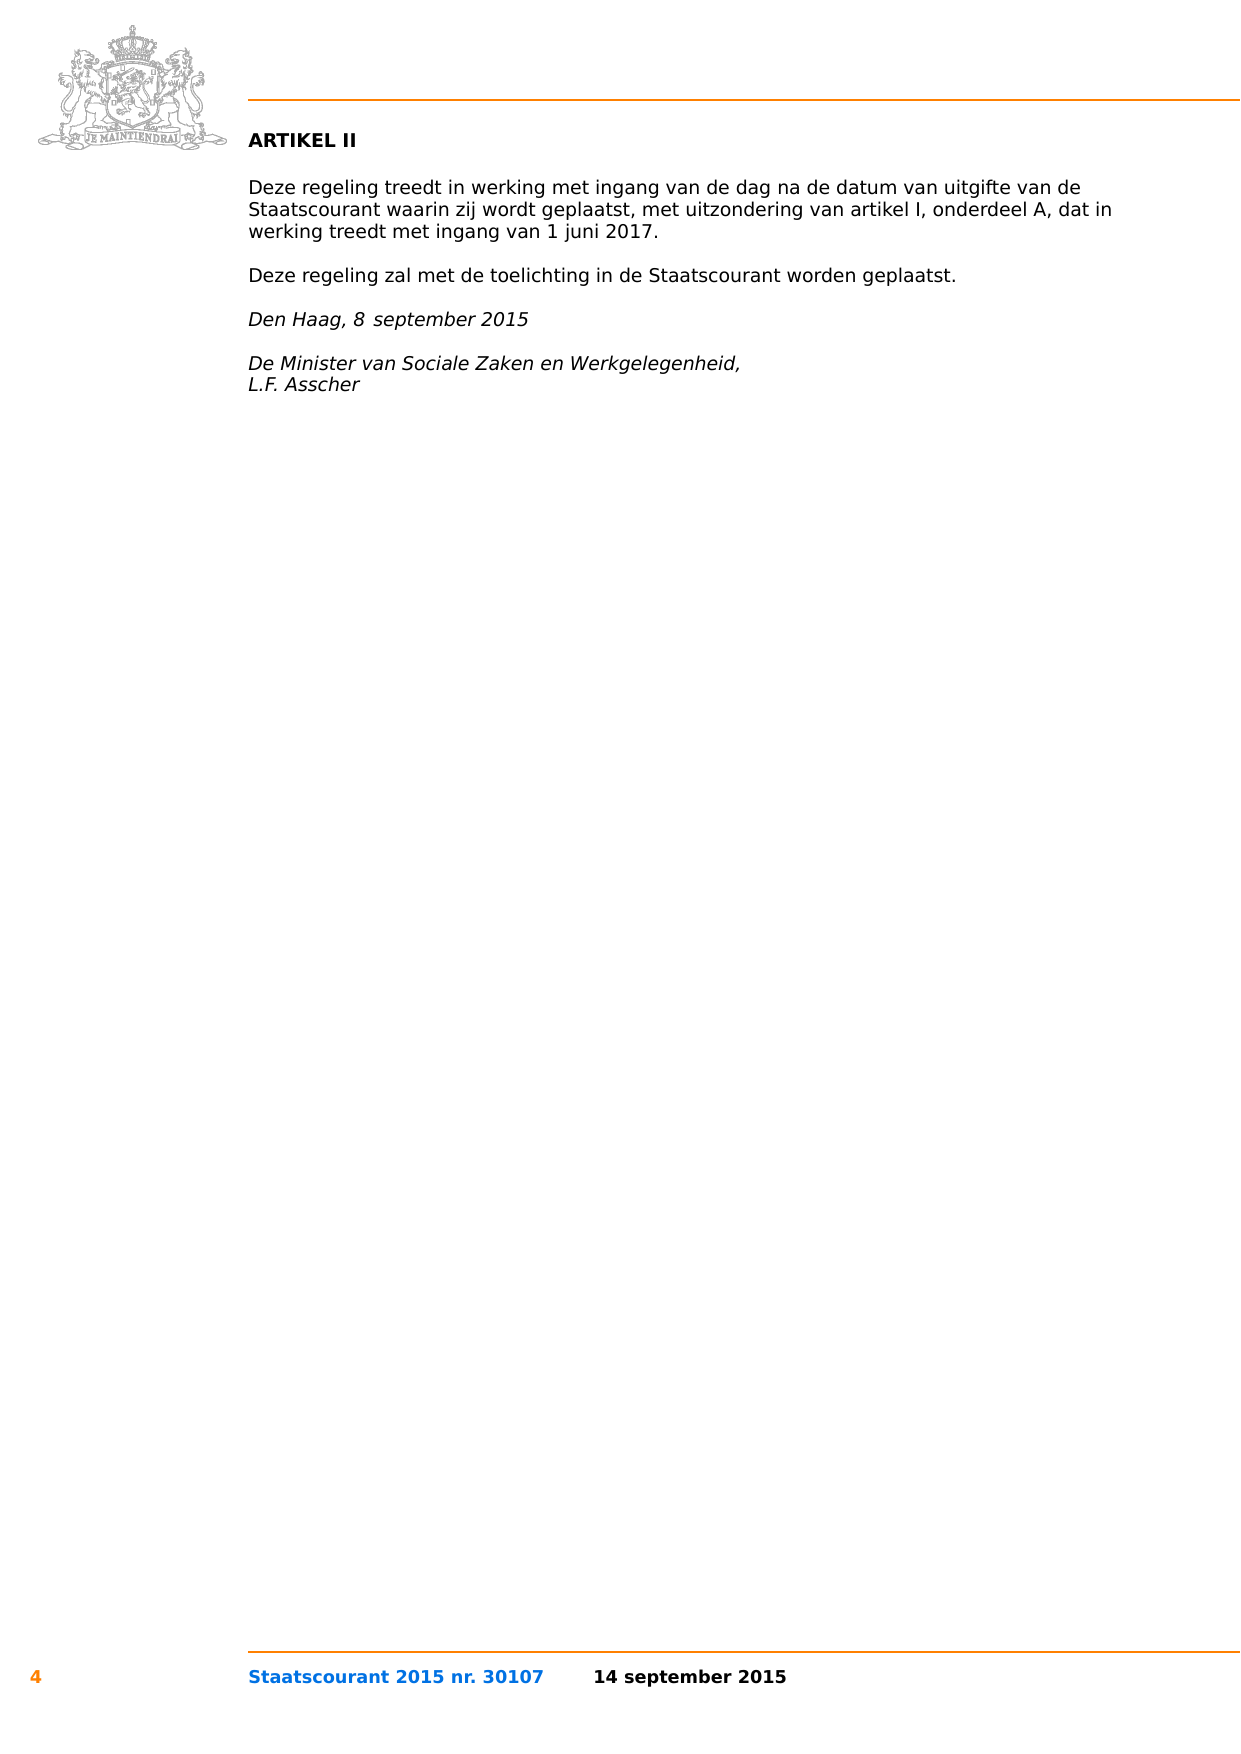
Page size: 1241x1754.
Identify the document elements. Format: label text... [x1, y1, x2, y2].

picture [38, 25, 227, 150]
text De Minister van Sociale Zaken en Werkgelegenheid, L.F. Asscher [248, 352, 1163, 396]
text Deze regeling zal met de toelichting in de Staatscourant worden geplaatst. [248, 265, 1163, 287]
subtitle ARTIKEL II [248, 130, 1163, 152]
text Den Haag, 8 september 2015 [248, 308, 1163, 331]
text Deze regeling treedt in werking met ingang van de dag na de datum van uitgifte van de Staatscourant waarin zij wordt geplaatst, met uitzondering van artikel I, onderdeel A, dat in werking treedt met ingang van 1 juni 2017. [248, 177, 1163, 243]
